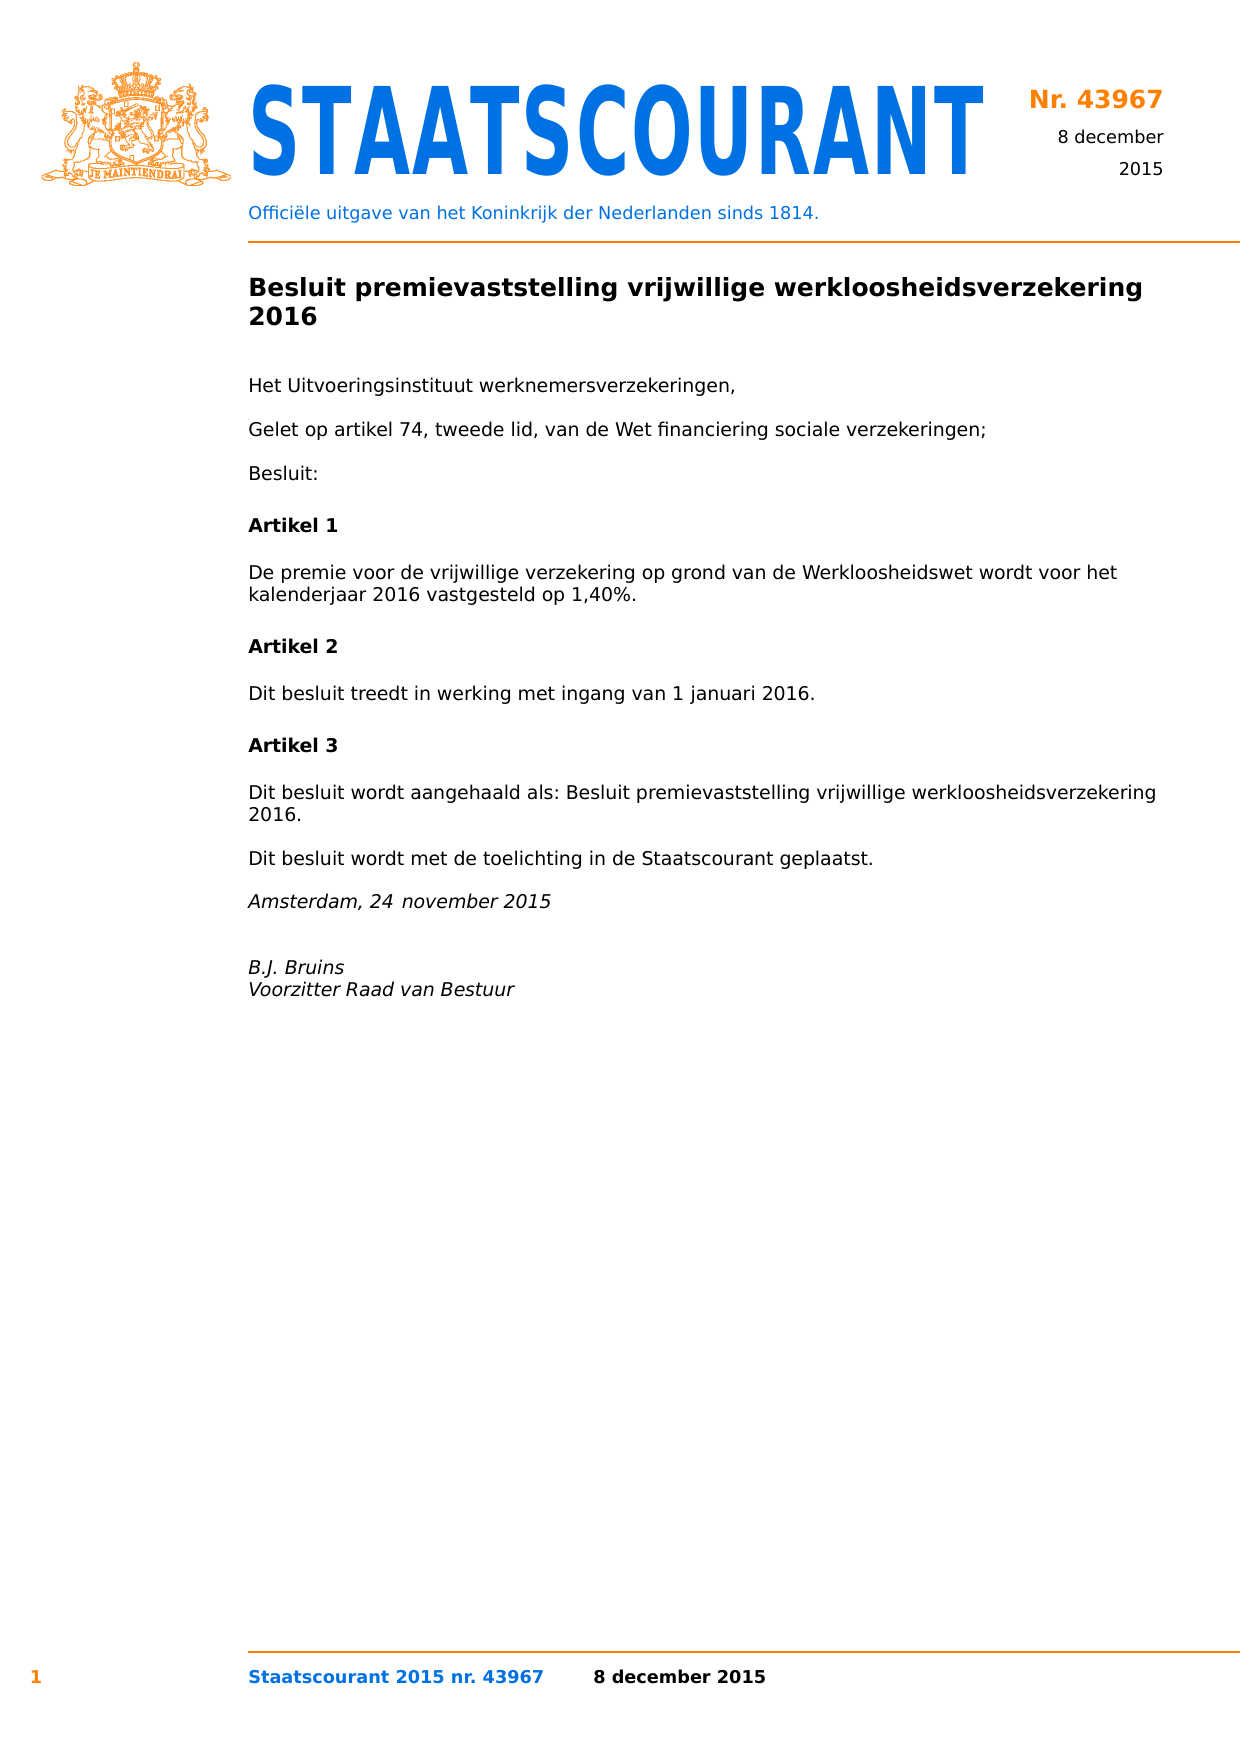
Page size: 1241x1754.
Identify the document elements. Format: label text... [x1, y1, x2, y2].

text De premie voor de vrijwillige verzekering op grond van de Werkloosheidswet wordt voor het kalenderjaar 2016 vastgesteld op 1,40%. [248, 562, 1163, 606]
text B.J. Bruins Voorzitter Raad van Bestuur [248, 935, 1163, 1001]
table_header STAATSCOURANT [248, 62, 998, 203]
picture [41, 62, 231, 186]
text Dit besluit treedt in werking met ingang van 1 januari 2016. [248, 683, 1163, 705]
text Dit besluit wordt met de toelichting in de Staatscourant geplaatst. [248, 847, 1163, 869]
text Gelet op artikel 74, tweede lid, van de Wet financiering sociale verzekeringen; [248, 419, 1163, 441]
text Het Uitvoeringsinstituut werknemersverzekeringen, [248, 375, 1163, 397]
subtitle Artikel 1 [248, 515, 1163, 537]
table_cell Officiële uitgave van het Koninkrijk der Nederlanden sinds 1814. [248, 203, 1240, 241]
text Amsterdam, 24 november 2015 [248, 891, 1163, 913]
subtitle Artikel 3 [248, 735, 1163, 757]
text Dit besluit wordt aangehaald als: Besluit premievaststelling vrijwillige werkloosheidsverzekering 2016. [248, 782, 1163, 826]
table_header Nr. 43967 [998, 62, 1240, 121]
subtitle Artikel 2 [248, 636, 1163, 658]
table_cell 8 december [998, 121, 1240, 153]
table_cell 2015 [998, 153, 1240, 203]
table_header [25, 62, 248, 241]
text Besluit: [248, 463, 1163, 485]
subtitle Besluit premievaststelling vrijwillige werkloosheidsverzekering 2016 [248, 273, 1163, 331]
